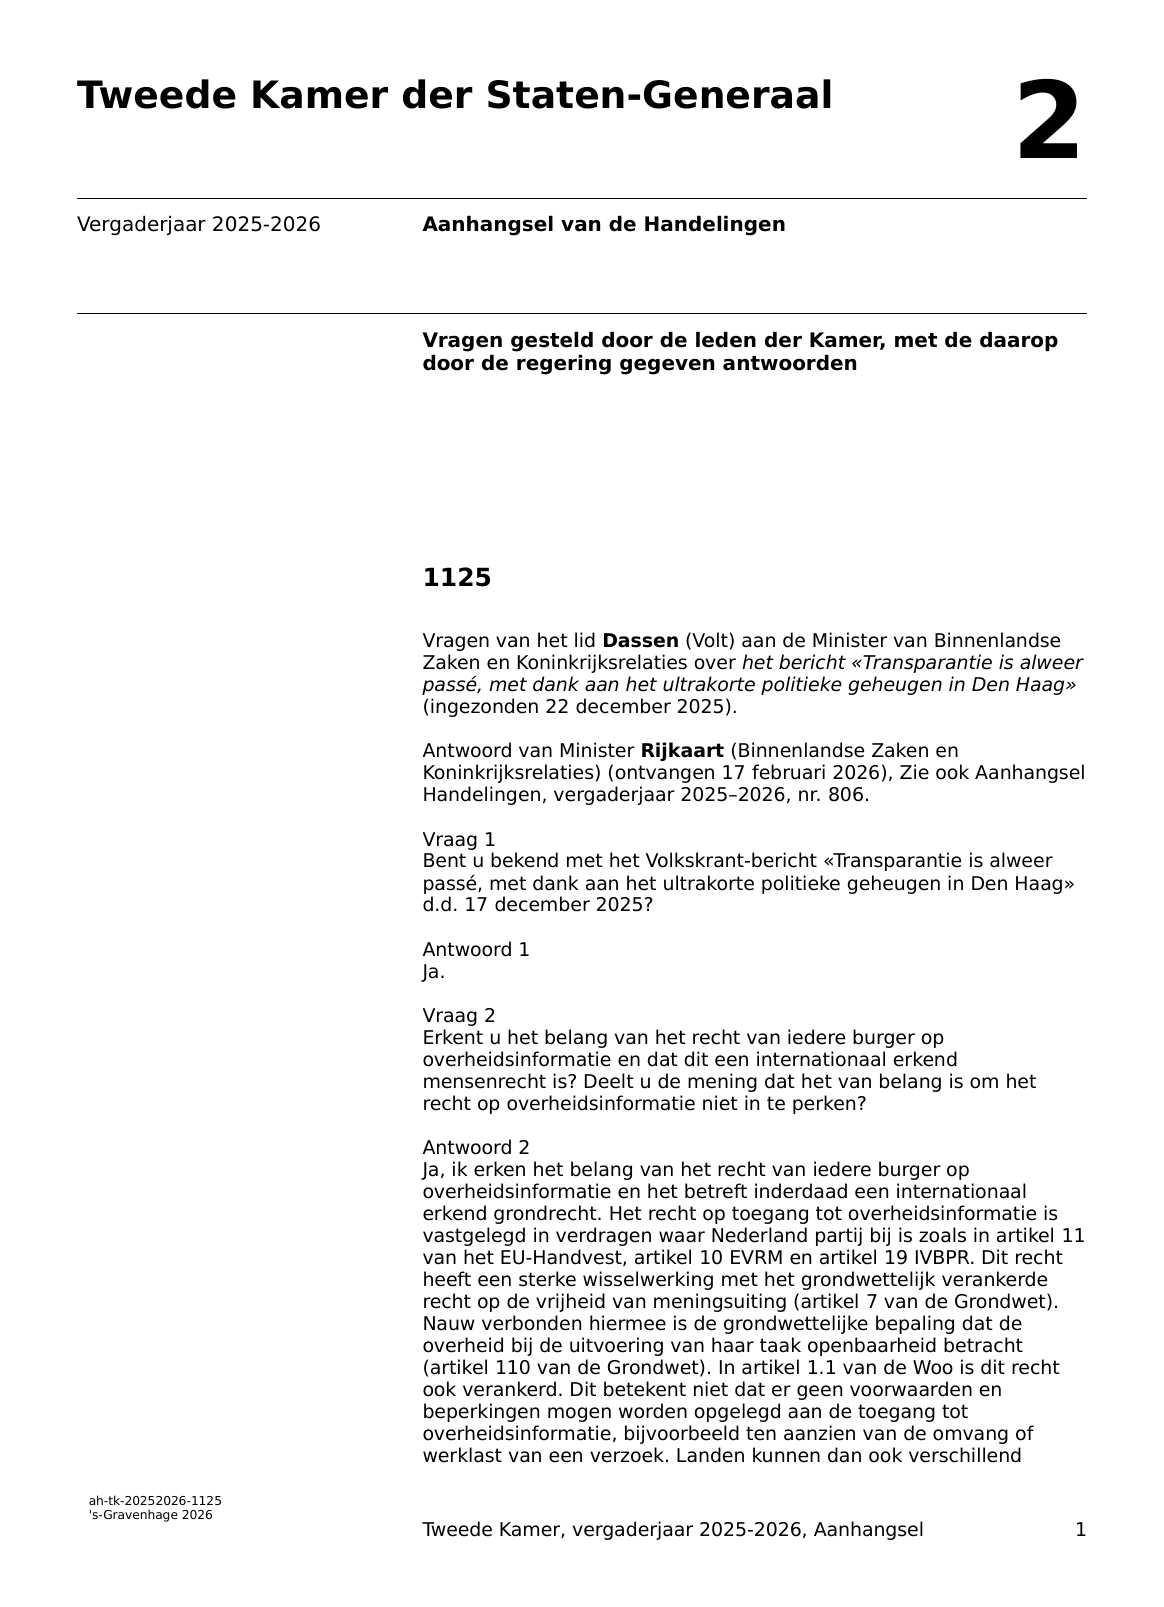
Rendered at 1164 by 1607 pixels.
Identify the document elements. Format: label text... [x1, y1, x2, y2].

text 1125 [422, 563, 1087, 592]
table_cell Vergaderjaar 2025-2026 [77, 199, 422, 313]
text Erkent u het belang van het recht van iedere burger op overheidsinformatie en dat dit een internationaal erkend mensenrecht is? Deelt u de mening dat het van belang is om het recht op overheidsinformatie niet in te perken? [422, 1027, 1087, 1114]
text Bent u bekend met het Volkskrant-bericht «Transparantie is alweer passé, met dank aan het ultrakorte politieke geheugen in Den Haag» d.d. 17 december 2025? [422, 850, 1087, 916]
text Antwoord 2 [422, 1137, 1087, 1159]
table_cell [77, 314, 422, 375]
text Antwoord 1 [422, 938, 1087, 961]
text Vraag 2 [422, 1005, 1087, 1027]
text Ja, ik erken het belang van het recht van iedere burger op overheidsinformatie en het betreft inderdaad een internationaal erkend grondrecht. Het recht op toegang tot overheidsinformatie is vastgelegd in verdragen waar Nederland partij bij is zoals in artikel 11 van het EU-Handvest, artikel 10 EVRM en artikel 19 IVBPR. Dit recht heeft een sterke wisselwerking met het grondwettelijk verankerde recht op de vrijheid van meningsuiting (artikel 7 van de Grondwet). Nauw verbonden hiermee is de grondwettelijke bepaling dat de overheid bij de uitvoering van haar taak openbaarheid betracht (artikel 110 van de Grondwet). In artikel 1.1 van de Woo is dit recht ook verankerd. Dit betekent niet dat er geen voorwaarden en beperkingen mogen worden opgelegd aan de toegang tot overheidsinformatie, bijvoorbeeld ten aanzien van de omvang of werklast van een verzoek. Landen kunnen dan ook verschillend [422, 1159, 1087, 1466]
text ah-tk-20252026-1125 [88, 1494, 323, 1508]
text Antwoord van Minister Rijkaart (Binnenlandse Zaken en Koninkrijksrelaties) (ontvangen 17 februari 2026), Zie ook Aanhangsel Handelingen, vergaderjaar 2025–2026, nr. 806. [422, 740, 1087, 806]
table_header 2 [886, 59, 1087, 198]
table_header Tweede Kamer der Staten-Generaal [77, 59, 886, 198]
text Vragen van het lid Dassen (Volt) aan de Minister van Binnenlandse Zaken en Koninkrijksrelaties over het bericht «Transparantie is alweer passé, met dank aan het ultrakorte politieke geheugen in Den Haag» (ingezonden 22 december 2025). [422, 630, 1087, 718]
text 's-Gravenhage 2026 [88, 1508, 323, 1522]
table_cell Vragen gesteld door de leden der Kamer, met de daarop door de regering gegeven antwoorden [422, 314, 1087, 375]
text Vraag 1 [422, 828, 1087, 850]
text Ja. [422, 961, 1087, 982]
table_cell Aanhangsel van de Handelingen [422, 199, 1087, 313]
